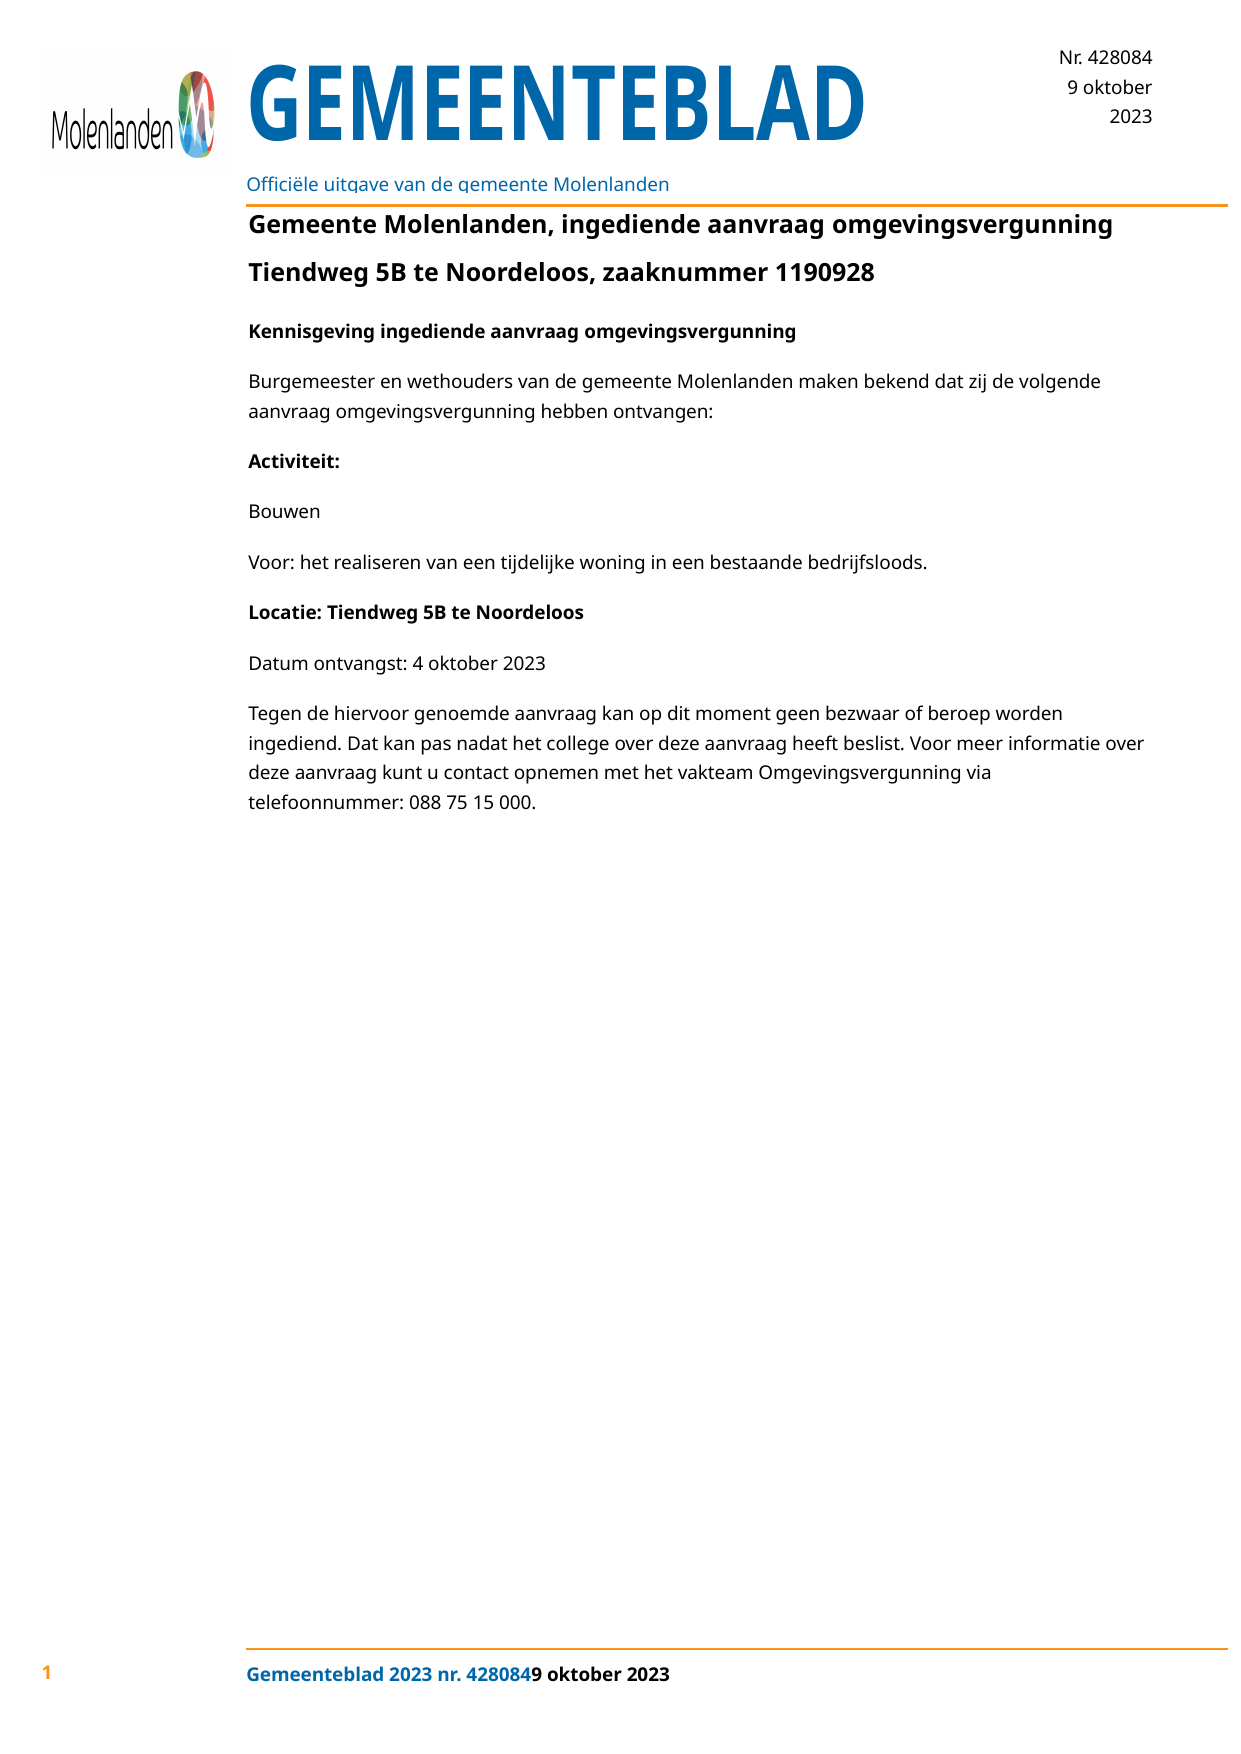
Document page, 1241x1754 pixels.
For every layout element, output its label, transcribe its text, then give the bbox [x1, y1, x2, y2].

text Burgemeester en wethouders van de gemeente Molenlanden maken bekend dat zij de volgende aanvraag omgevingsvergunning hebben ontvangen: [248, 368, 1152, 424]
text Activiteit: [248, 448, 1152, 474]
text Voor: het realiseren van een tijdelijke woning in een bestaande bedrijfsloods. [248, 549, 1152, 575]
text Datum ontvangst: 4 oktober 2023 [248, 650, 1152, 676]
text Bouwen [248, 499, 1152, 524]
text Kennisgeving ingediende aanvraag omgevingsvergunning [248, 318, 1152, 344]
text Tegen de hiervoor genoemde aanvraag kan op dit moment geen bezwaar of beroep worden ingediend. Dat kan pas nadat het college over deze aanvraag heeft beslist. Voor meer informatie over deze aanvraag kunt u contact opnemen met het vakteam Omgevingsvergunning via telefoonnummer: 088 75 15 000. [248, 700, 1152, 815]
text Locatie: Tiendweg 5B te Noordeloos [248, 599, 1152, 625]
picture [41, 47, 231, 172]
text Gemeente Molenlanden, ingediende aanvraag omgevingsvergunning Tiendweg 5B te Noordeloos, zaaknummer 1190928 [248, 207, 1152, 288]
